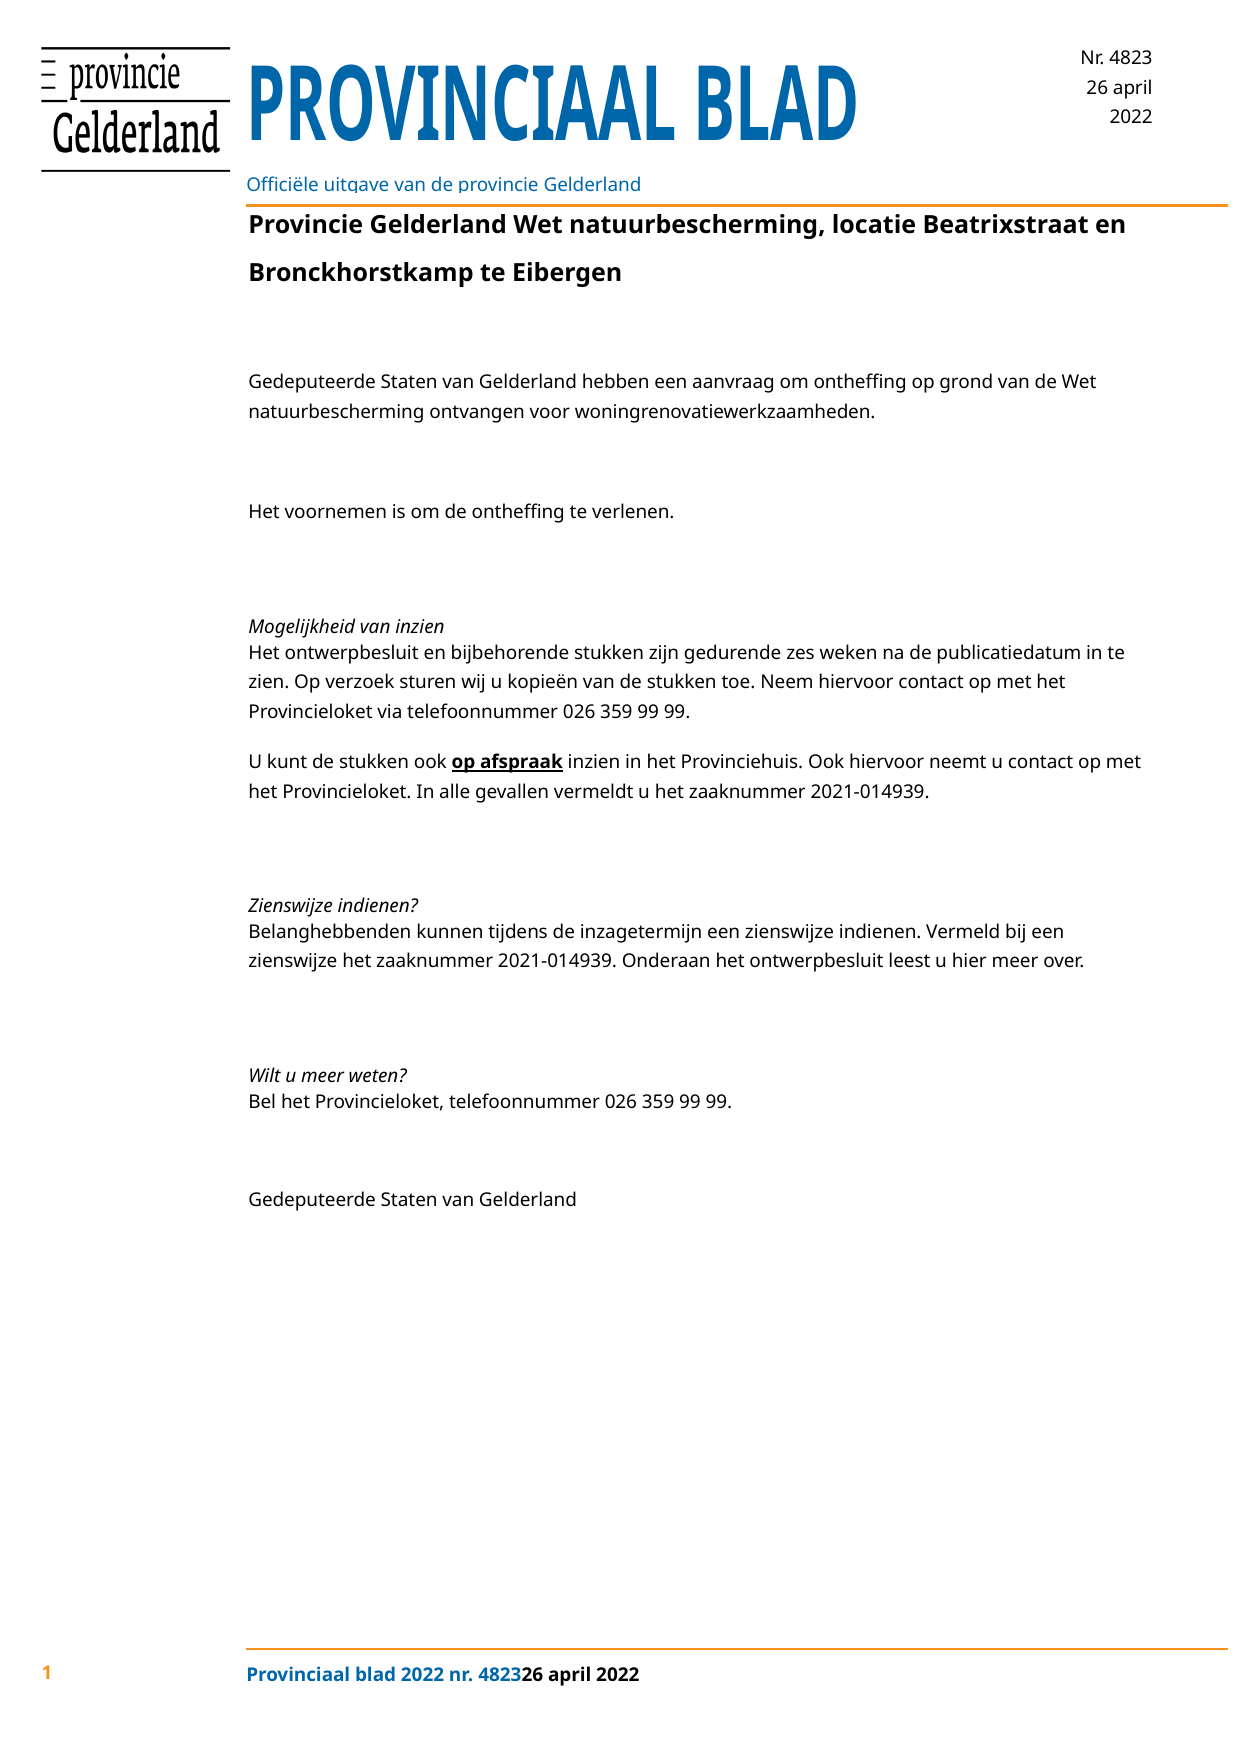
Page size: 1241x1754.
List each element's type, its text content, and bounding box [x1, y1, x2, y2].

text Gedeputeerde Staten van Gelderland [248, 1186, 1152, 1212]
text Het voornemen is om de ontheffing te verlenen. [248, 499, 1152, 524]
text Mogelijkheid van inzien [248, 613, 1152, 639]
text Belanghebbenden kunnen tijdens de inzagetermijn een zienswijze indienen. Vermeld bij een zienswijze het zaaknummer 2021-014939. Onderaan het ontwerpbesluit leest u hier meer over. [248, 918, 1152, 973]
text Provincie Gelderland Wet natuurbescherming, locatie Beatrixstraat en Bronckhorstkamp te Eibergen [248, 207, 1152, 288]
text Wilt u meer weten? [248, 1062, 1152, 1088]
text Het ontwerpbesluit en bijbehorende stukken zijn gedurende zes weken na de publicatiedatum in te zien. Op verzoek sturen wij u kopieën van de stukken toe. Neem hiervoor contact op met het Provincieloket via telefoonnummer 026 359 99 99. [248, 639, 1152, 724]
text Gedeputeerde Staten van Gelderland hebben een aanvraag om ontheffing op grond van de Wet natuurbescherming ontvangen voor woningrenovatiewerkzaamheden. [248, 368, 1152, 424]
text Bel het Provincieloket, telefoonnummer 026 359 99 99. [248, 1088, 1152, 1113]
text U kunt de stukken ook op afspraak inzien in het Provinciehuis. Ook hiervoor neemt u contact op met het Provincieloket. In alle gevallen vermeldt u het zaaknummer 2021-014939. [248, 748, 1152, 804]
text Zienswijze indienen? [248, 892, 1152, 918]
picture [41, 47, 231, 172]
